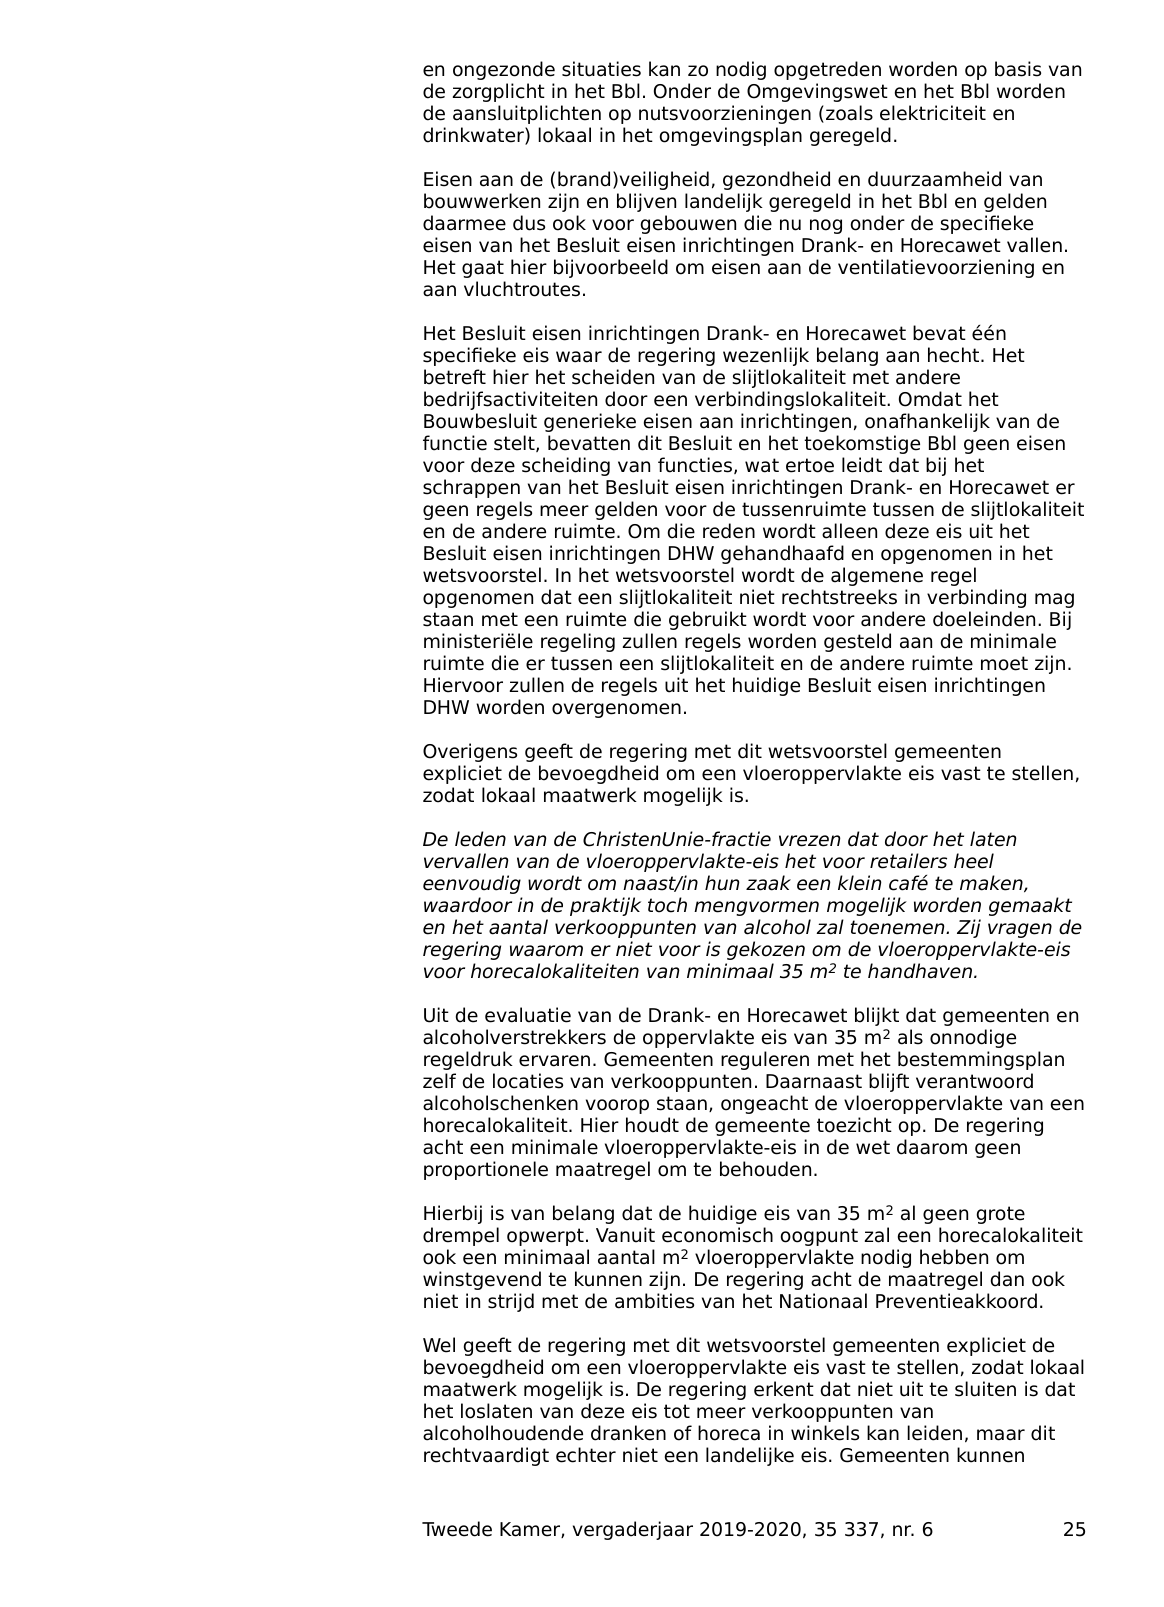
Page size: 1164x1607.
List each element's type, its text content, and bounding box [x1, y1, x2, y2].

text Wel geeft de regering met dit wetsvoorstel gemeenten expliciet de bevoegdheid om een vloeroppervlakte eis vast te stellen, zodat lokaal maatwerk mogelijk is. De regering erkent dat niet uit te sluiten is dat het loslaten van deze eis tot meer verkooppunten van alcoholhoudende dranken of horeca in winkels kan leiden, maar dit rechtvaardigt echter niet een landelijke eis. Gemeenten kunnen [422, 1335, 1087, 1467]
text Overigens geeft de regering met dit wetsvoorstel gemeenten expliciet de bevoegdheid om een vloeroppervlakte eis vast te stellen, zodat lokaal maatwerk mogelijk is. [422, 741, 1087, 807]
text De leden van de ChristenUnie-fractie vrezen dat door het laten vervallen van de vloeroppervlakte-eis het voor retailers heel eenvoudig wordt om naast/in hun zaak een klein café te maken, waardoor in de praktijk toch mengvormen mogelijk worden gemaakt en het aantal verkooppunten van alcohol zal toenemen. Zij vragen de regering waarom er niet voor is gekozen om de vloeroppervlakte-eis voor horecalokaliteiten van minimaal 35 m2 te handhaven. [422, 829, 1087, 983]
text Hierbij is van belang dat de huidige eis van 35 m2 al geen grote drempel opwerpt. Vanuit economisch oogpunt zal een horecalokaliteit ook een minimaal aantal m2 vloeroppervlakte nodig hebben om winstgevend te kunnen zijn. De regering acht de maatregel dan ook niet in strijd met de ambities van het Nationaal Preventieakkoord. [422, 1203, 1087, 1313]
text Het Besluit eisen inrichtingen Drank- en Horecawet bevat één specifieke eis waar de regering wezenlijk belang aan hecht. Het betreft hier het scheiden van de slijtlokaliteit met andere bedrijfsactiviteiten door een verbindingslokaliteit. Omdat het Bouwbesluit generieke eisen aan inrichtingen, onafhankelijk van de functie stelt, bevatten dit Besluit en het toekomstige Bbl geen eisen voor deze scheiding van functies, wat ertoe leidt dat bij het schrappen van het Besluit eisen inrichtingen Drank- en Horecawet er geen regels meer gelden voor de tussenruimte tussen de slijtlokaliteit en de andere ruimte. Om die reden wordt alleen deze eis uit het Besluit eisen inrichtingen DHW gehandhaafd en opgenomen in het wetsvoorstel. In het wetsvoorstel wordt de algemene regel opgenomen dat een slijtlokaliteit niet rechtstreeks in verbinding mag staan met een ruimte die gebruikt wordt voor andere doeleinden. Bij ministeriële regeling zullen regels worden gesteld aan de minimale ruimte die er tussen een slijtlokaliteit en de andere ruimte moet zijn. Hiervoor zullen de regels uit het huidige Besluit eisen inrichtingen DHW worden overgenomen. [422, 323, 1087, 719]
text en ongezonde situaties kan zo nodig opgetreden worden op basis van de zorgplicht in het Bbl. Onder de Omgevingswet en het Bbl worden de aansluitplichten op nutsvoorzieningen (zoals elektriciteit en drinkwater) lokaal in het omgevingsplan geregeld. [422, 59, 1087, 147]
text Eisen aan de (brand)veiligheid, gezondheid en duurzaamheid van bouwwerken zijn en blijven landelijk geregeld in het Bbl en gelden daarmee dus ook voor gebouwen die nu nog onder de specifieke eisen van het Besluit eisen inrichtingen Drank- en Horecawet vallen. Het gaat hier bijvoorbeeld om eisen aan de ventilatievoorziening en aan vluchtroutes. [422, 169, 1087, 301]
text Uit de evaluatie van de Drank- en Horecawet blijkt dat gemeenten en alcoholverstrekkers de oppervlakte eis van 35 m2 als onnodige regeldruk ervaren. Gemeenten reguleren met het bestemmingsplan zelf de locaties van verkooppunten. Daarnaast blijft verantwoord alcoholschenken voorop staan, ongeacht de vloeroppervlakte van een horecalokaliteit. Hier houdt de gemeente toezicht op. De regering acht een minimale vloeroppervlakte-eis in de wet daarom geen proportionele maatregel om te behouden. [422, 1005, 1087, 1181]
